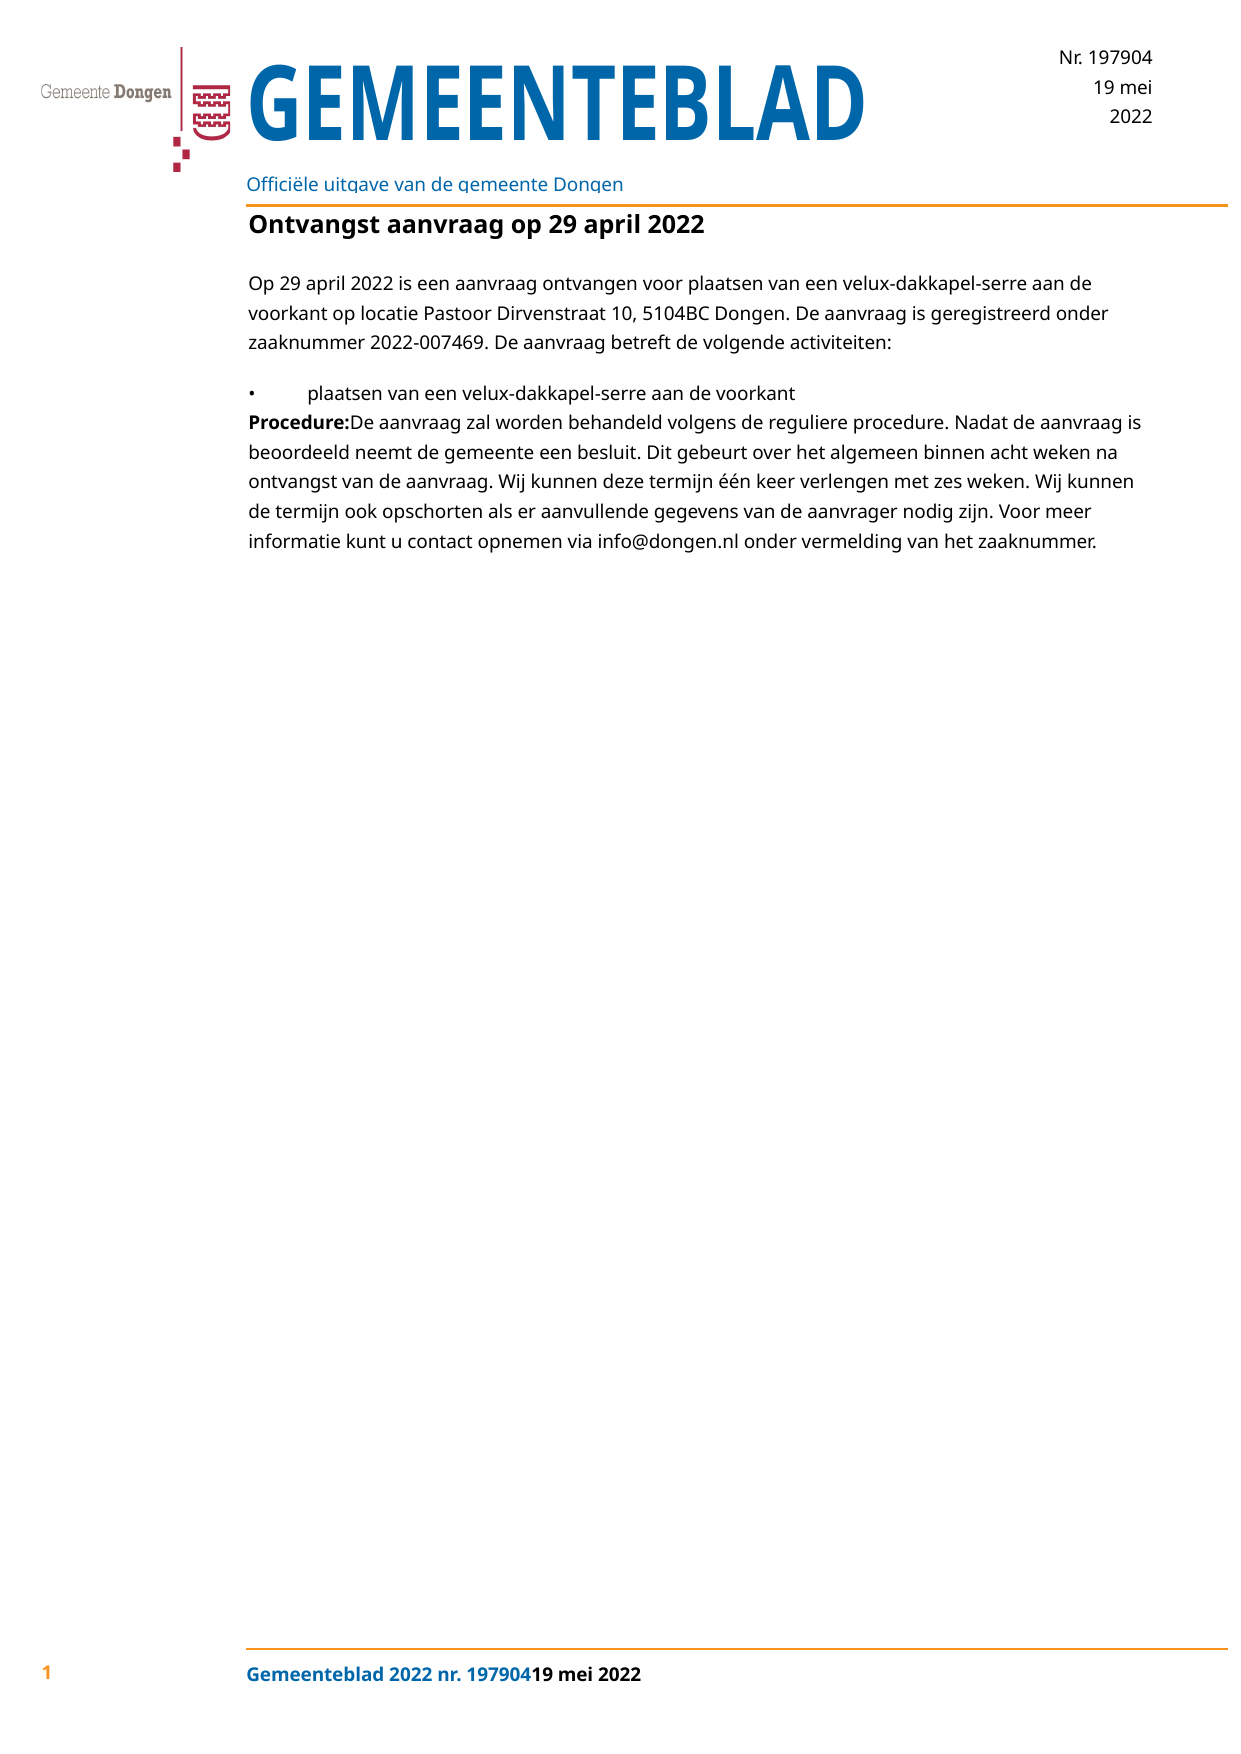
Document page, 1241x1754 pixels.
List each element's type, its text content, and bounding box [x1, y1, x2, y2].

text Op 29 april 2022 is een aanvraag ontvangen voor plaatsen van een velux-dakkapel-serre aan de voorkant op locatie Pastoor Dirvenstraat 10, 5104BC Dongen. De aanvraag is geregistreerd onder zaaknummer 2022-007469. De aanvraag betreft de volgende activiteiten: [248, 270, 1152, 355]
text Ontvangst aanvraag op 29 april 2022 [248, 207, 1152, 241]
text Procedure:De aanvraag zal worden behandeld volgens de reguliere procedure. Nadat de aanvraag is beoordeeld neemt de gemeente een besluit. Dit gebeurt over het algemeen binnen acht weken na ontvangst van de aanvraag. Wij kunnen deze termijn één keer verlengen met zes weken. Wij kunnen de termijn ook opschorten als er aanvullende gegevens van de aanvrager nodig zijn. Voor meer informatie kunt u contact opnemen via info@dongen.nl onder vermelding van het zaaknummer. [248, 409, 1152, 553]
picture [41, 47, 231, 172]
list plaatsen van een velux-dakkapel-serre aan de voorkant [248, 380, 1152, 406]
